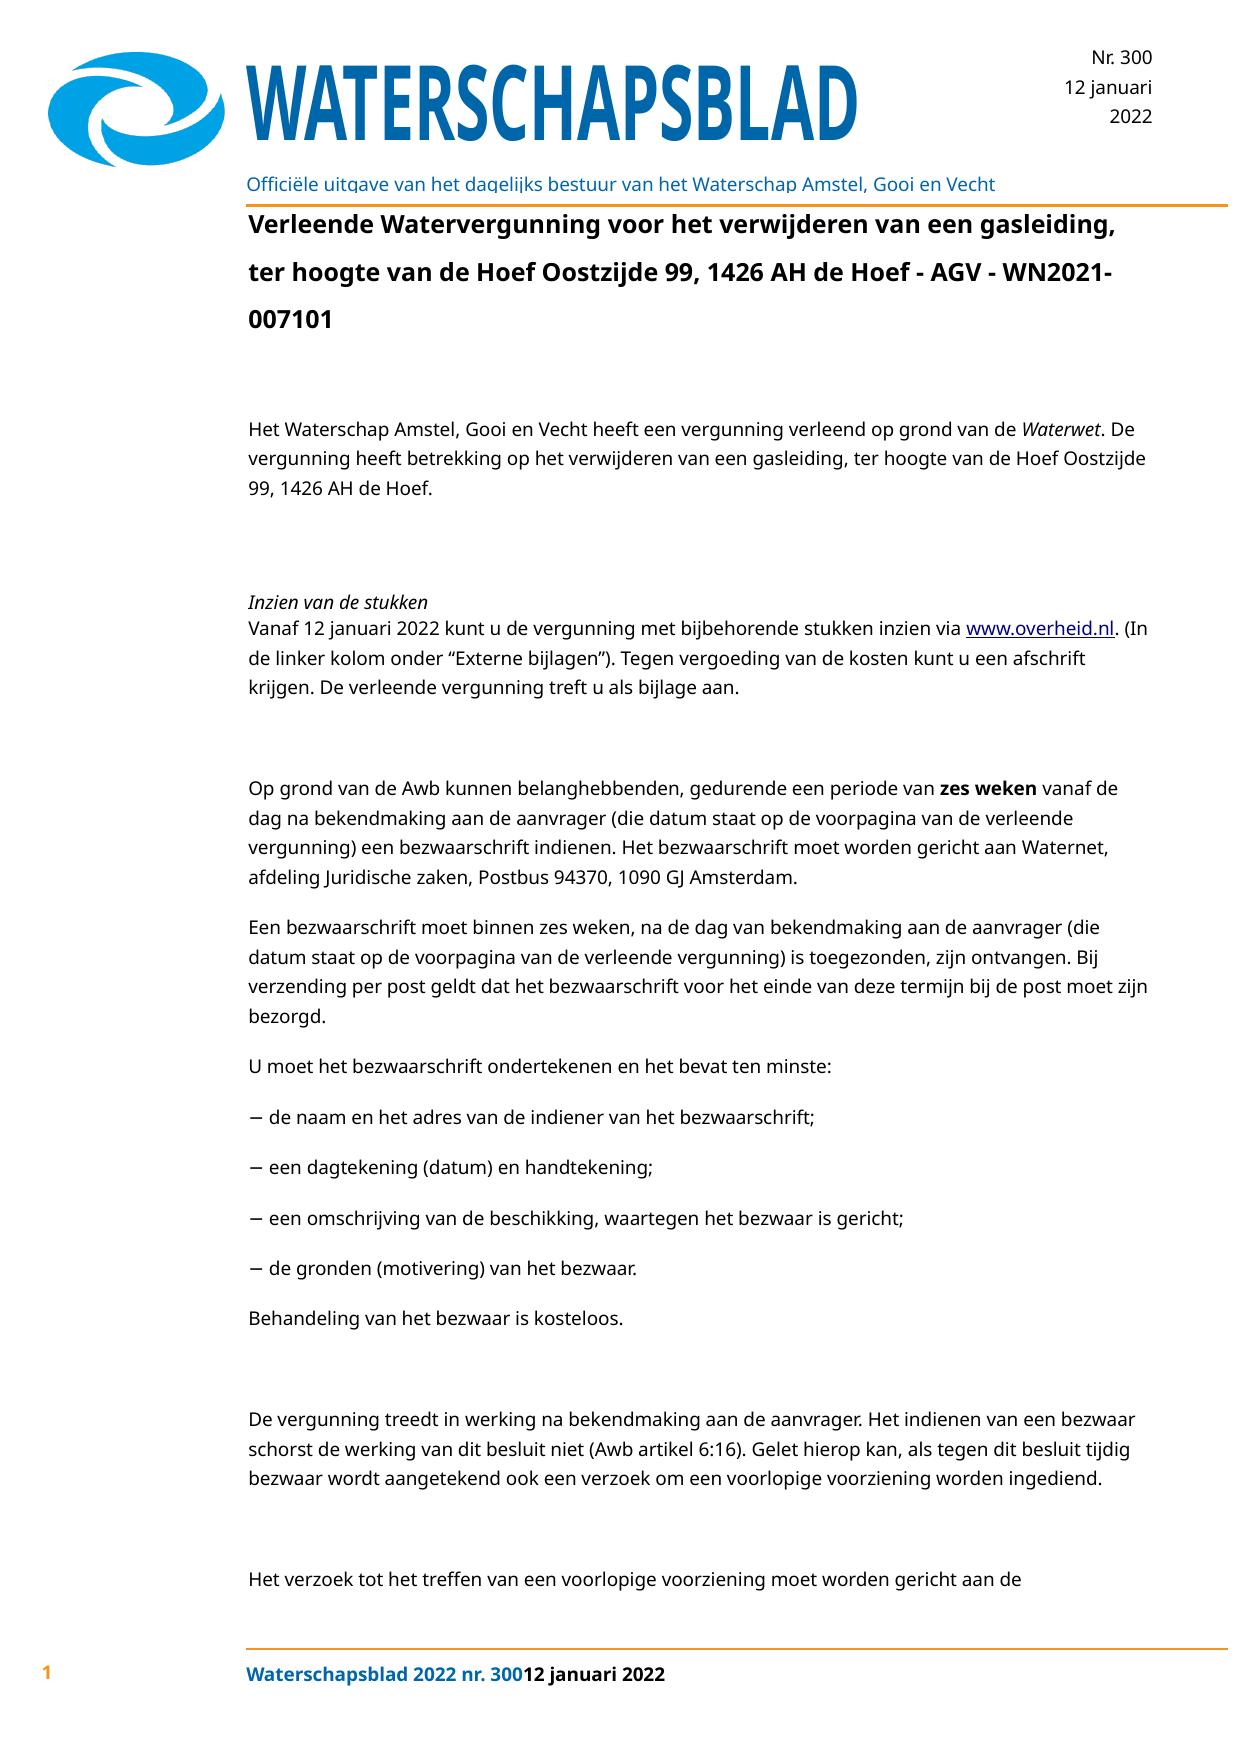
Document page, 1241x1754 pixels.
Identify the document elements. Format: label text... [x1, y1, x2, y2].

text − een dagtekening (datum) en handtekening; [248, 1154, 1152, 1180]
text − de gronden (motivering) van het bezwaar. [248, 1255, 1152, 1281]
text Een bezwaarschrift moet binnen zes weken, na de dag van bekendmaking aan de aanvrager (die datum staat op de voorpagina van de verleende vergunning) is toegezonden, zijn ontvangen. Bij verzending per post geldt dat het bezwaarschrift voor het einde van deze termijn bij de post moet zijn bezorgd. [248, 914, 1152, 1029]
text Behandeling van het bezwaar is kosteloos. [248, 1306, 1152, 1331]
text Het verzoek tot het treffen van een voorlopige voorziening moet worden gericht aan de [248, 1566, 1152, 1592]
text − de naam en het adres van de indiener van het bezwaarschrift; [248, 1104, 1152, 1130]
text Het Waterschap Amstel, Gooi en Vecht heeft een vergunning verleend op grond van de Waterwet. De vergunning heeft betrekking op het verwijderen van een gasleiding, ter hoogte van de Hoef Oostzijde 99, 1426 AH de Hoef. [248, 416, 1152, 501]
text De vergunning treedt in werking na bekendmaking aan de aanvrager. Het indienen van een bezwaar schorst de werking van dit besluit niet (Awb artikel 6:16). Gelet hierop kan, als tegen dit besluit tijdig bezwaar wordt aangetekend ook een verzoek om een voorlopige voorziening worden ingediend. [248, 1406, 1152, 1491]
picture [41, 47, 231, 172]
text − een omschrijving van de beschikking, waartegen het bezwaar is gericht; [248, 1205, 1152, 1231]
text U moet het bezwaarschrift ondertekenen en het bevat ten minste: [248, 1053, 1152, 1079]
text Vanaf 12 januari 2022 kunt u de vergunning met bijbehorende stukken inzien via www.overheid.nl. (In de linker kolom onder “Externe bijlagen”). Tegen vergoeding van de kosten kunt u een afschrift krijgen. De verleende vergunning treft u als bijlage aan. [248, 615, 1152, 700]
text Inzien van de stukken [248, 589, 1152, 615]
text Verleende Watervergunning voor het verwijderen van een gasleiding, ter hoogte van de Hoef Oostzijde 99, 1426 AH de Hoef - AGV - WN2021-007101 [248, 207, 1152, 336]
text Op grond van de Awb kunnen belanghebbenden, gedurende een periode van zes weken vanaf de dag na bekendmaking aan de aanvrager (die datum staat op de voorpagina van de verleende vergunning) een bezwaarschrift indienen. Het bezwaarschrift moet worden gericht aan Waternet, afdeling Juridische zaken, Postbus 94370, 1090 GJ Amsterdam. [248, 775, 1152, 890]
